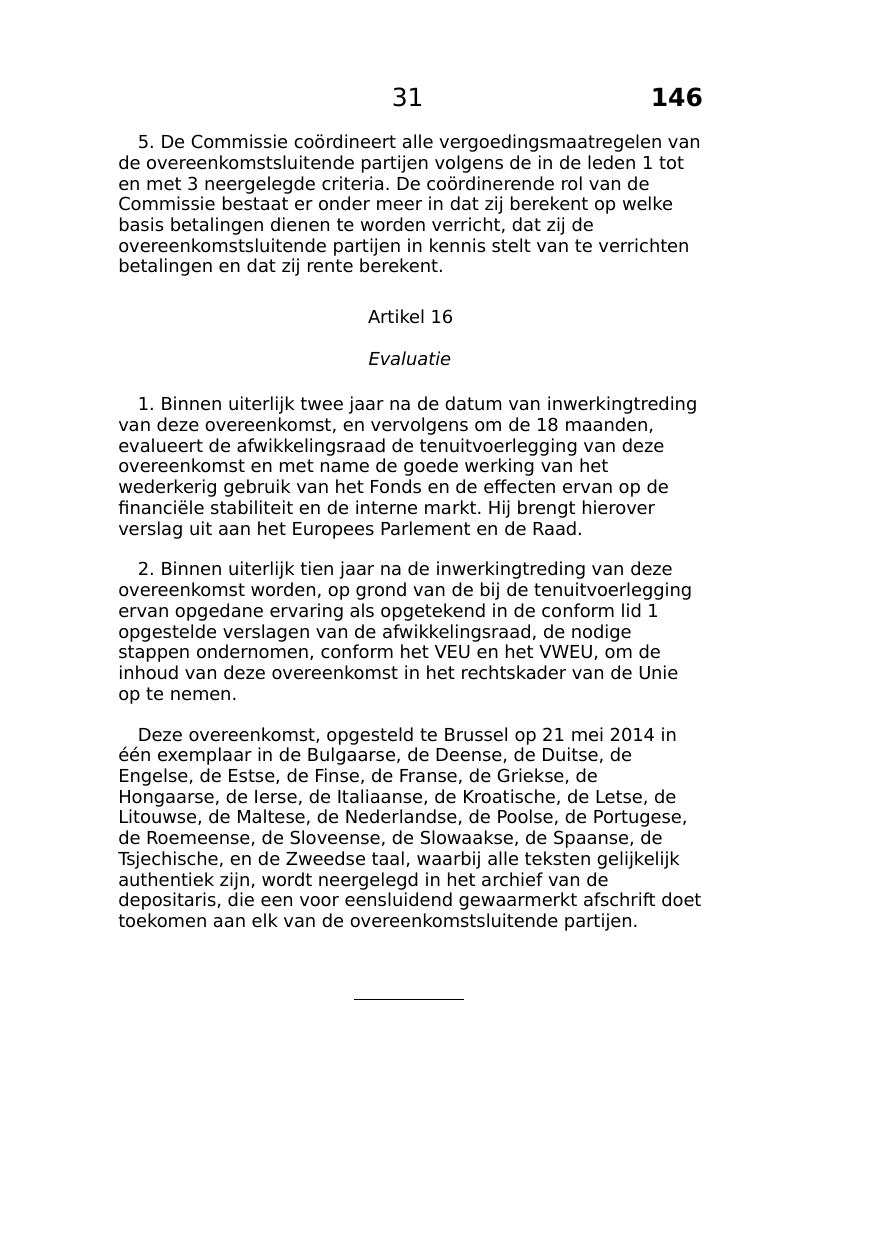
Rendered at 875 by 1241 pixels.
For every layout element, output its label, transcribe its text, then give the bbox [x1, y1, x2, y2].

text 1. Binnen uiterlijk twee jaar na de datum van inwerkingtreding van deze overeenkomst, en vervolgens om de 18 maanden, evalueert de afwikkelingsraad de tenuitvoerlegging van deze overeenkomst en met name de goede werking van het wederkerig gebruik van het Fonds en de effecten ervan op de financiële stabiliteit en de interne markt. Hij brengt hierover verslag uit aan het Europees Parlement en de Raad. [118, 394, 703, 539]
text 5. De Commissie coördineert alle vergoedingsmaatregelen van de overeenkomstsluitende partijen volgens de in de leden 1 tot en met 3 neergelegde criteria. De coördinerende rol van de Commissie bestaat er onder meer in dat zij berekent op welke basis betalingen dienen te worden verricht, dat zij de overeenkomstsluitende partijen in kennis stelt van te verrichten betalingen en dat zij rente berekent. [118, 132, 703, 277]
text 2. Binnen uiterlijk tien jaar na de inwerkingtreding van deze overeenkomst worden, op grond van de bij de tenuitvoerlegging ervan opgedane ervaring als opgetekend in de conform lid 1 opgestelde verslagen van de afwikkelingsraad, de nodige stappen ondernomen, conform het VEU en het VWEU, om de inhoud van deze overeenkomst in het rechtskader van de Unie op te nemen. [118, 559, 703, 704]
subtitle Artikel 16 Evaluatie [118, 307, 703, 369]
text Deze overeenkomst, opgesteld te Brussel op 21 mei 2014 in één exemplaar in de Bulgaarse, de Deense, de Duitse, de Engelse, de Estse, de Finse, de Franse, de Griekse, de Hongaarse, de Ierse, de Italiaanse, de Kroatische, de Letse, de Litouwse, de Maltese, de Nederlandse, de Poolse, de Portugese, de Roemeense, de Sloveense, de Slowaakse, de Spaanse, de Tsjechische, en de Zweedse taal, waarbij alle teksten gelijkelijk authentiek zijn, wordt neergelegd in het archief van de depositaris, die een voor eensluidend gewaarmerkt afschrift doet toekomen aan elk van de overeenkomstsluitende partijen. [118, 724, 703, 932]
